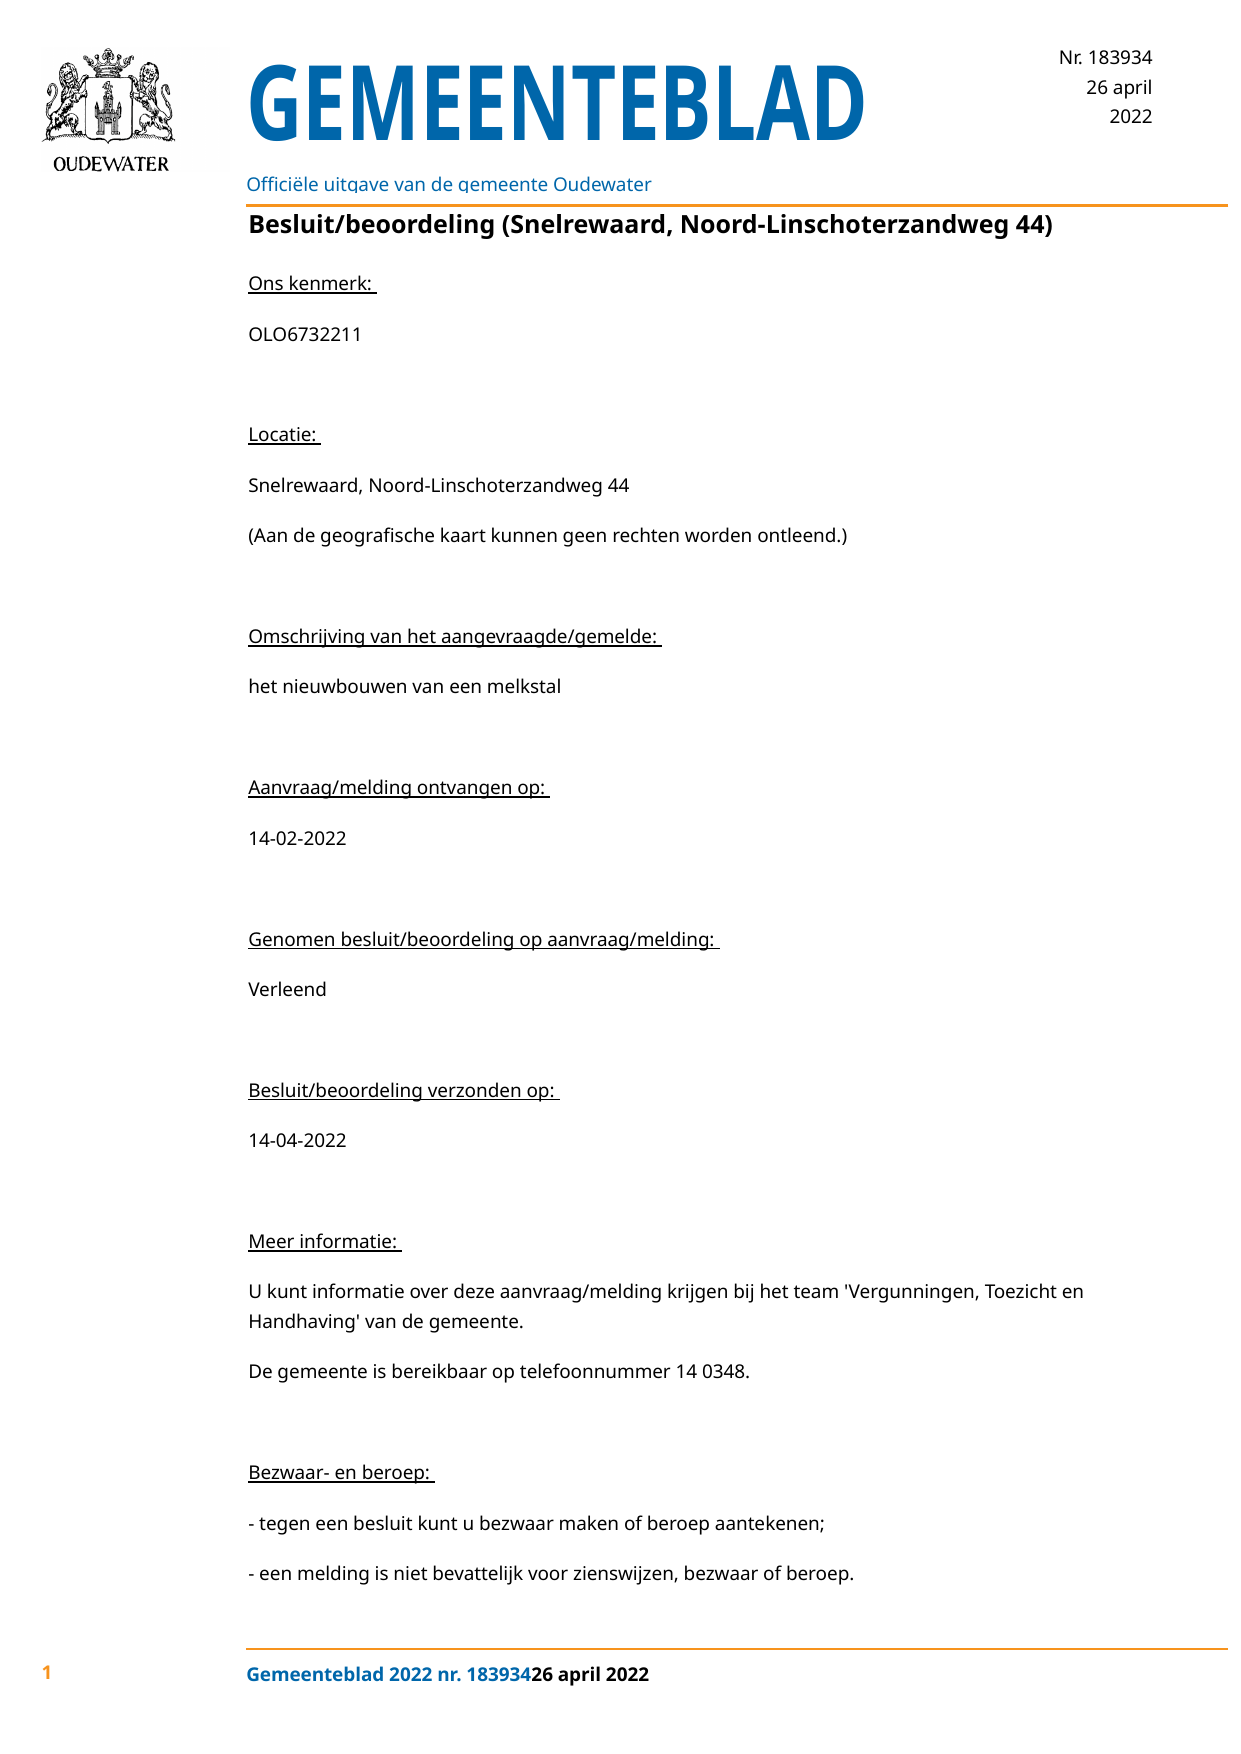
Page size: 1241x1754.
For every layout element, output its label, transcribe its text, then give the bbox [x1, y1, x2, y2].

text Bezwaar- en beroep: [248, 1459, 1152, 1485]
picture [41, 47, 231, 172]
text Ons kenmerk: [248, 270, 1152, 296]
text U kunt informatie over deze aanvraag/melding krijgen bij het team 'Vergunningen, Toezicht en Handhaving' van de gemeente. [248, 1279, 1152, 1334]
text OLO6732211 [248, 321, 1152, 346]
text De gemeente is bereikbaar op telefoonnummer 14 0348. [248, 1359, 1152, 1384]
text 14-02-2022 [248, 825, 1152, 851]
text Omschrijving van het aangevraagde/gemelde: [248, 623, 1152, 649]
text Verleend [248, 976, 1152, 1002]
text Locatie: [248, 422, 1152, 447]
text Snelrewaard, Noord-Linschoterzandweg 44 [248, 472, 1152, 498]
text - tegen een besluit kunt u bezwaar maken of beroep aantekenen; [248, 1510, 1152, 1536]
text Besluit/beoordeling verzonden op: [248, 1077, 1152, 1103]
text (Aan de geografische kaart kunnen geen rechten worden ontleend.) [248, 522, 1152, 548]
text Genomen besluit/beoordeling op aanvraag/melding: [248, 926, 1152, 951]
text het nieuwbouwen van een melkstal [248, 674, 1152, 699]
text Besluit/beoordeling (Snelrewaard, Noord-Linschoterzandweg 44) [248, 207, 1152, 241]
text - een melding is niet bevattelijk voor zienswijzen, bezwaar of beroep. [248, 1560, 1152, 1586]
text Meer informatie: [248, 1228, 1152, 1254]
text 14-04-2022 [248, 1127, 1152, 1153]
text Aanvraag/melding ontvangen op: [248, 774, 1152, 800]
